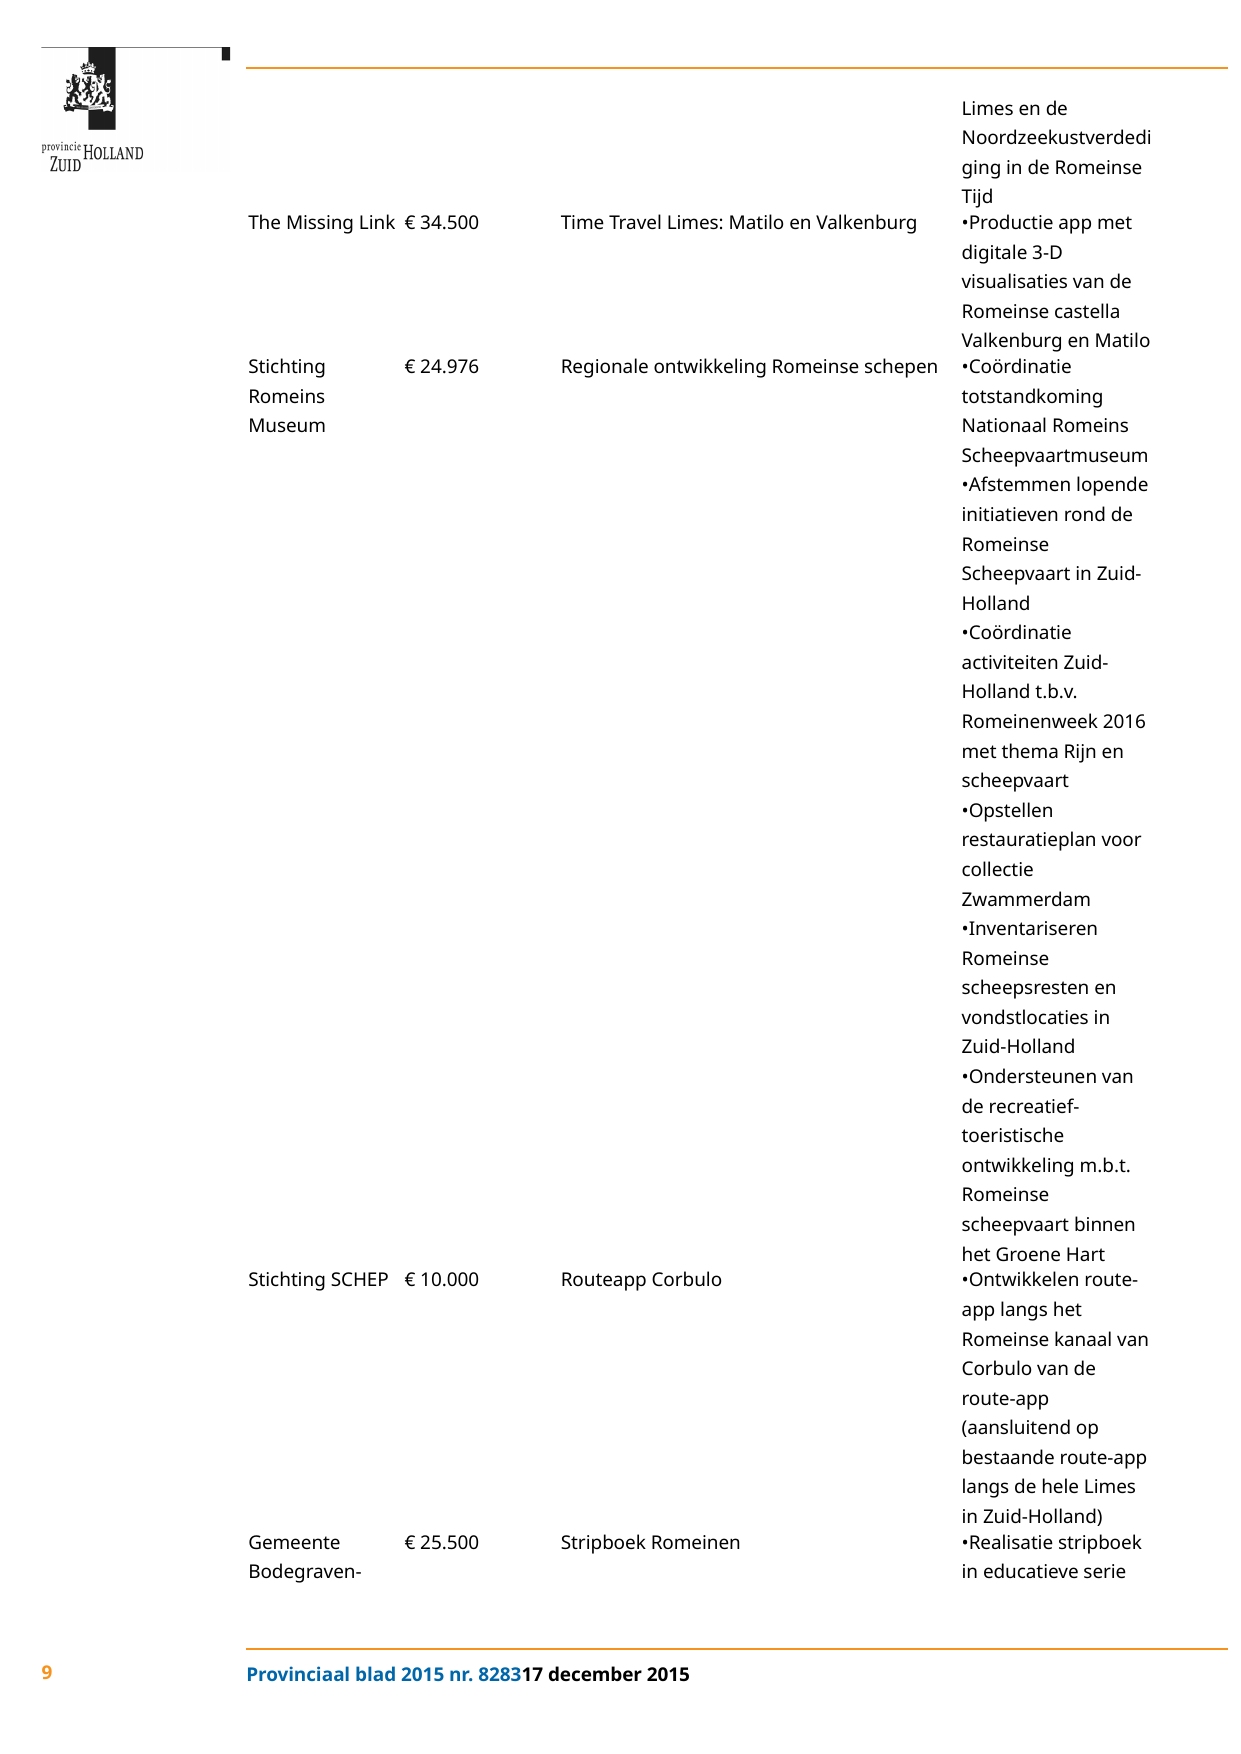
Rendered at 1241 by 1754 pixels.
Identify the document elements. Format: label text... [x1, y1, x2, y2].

table_cell € 10.000 [404, 1267, 561, 1529]
table_cell Stichting Romeins Museum [248, 353, 404, 1267]
table_cell Regionale ontwikkeling Romeinse schepen [561, 353, 961, 1267]
table_cell [561, 95, 961, 209]
picture [41, 47, 231, 172]
table_cell € 24.976 [404, 353, 561, 1267]
table_cell The Missing Link [248, 209, 404, 353]
table_cell Time Travel Limes: Matilo en Valkenburg [561, 209, 961, 353]
table_cell [404, 95, 561, 209]
table_cell Limes en de Noordzeekustverdediging in de Romeinse Tijd [961, 95, 1152, 209]
table_cell Stichting SCHEP [248, 1267, 404, 1529]
table_cell •Productie app met digitale 3-D visualisaties van de Romeinse castella Valkenburg en Matilo [961, 209, 1152, 353]
table_cell € 25.500 [404, 1529, 561, 1584]
table_cell •Realisatie stripboek in educatieve serie [961, 1529, 1152, 1584]
table_cell Gemeente Bodegraven- [248, 1529, 404, 1584]
table_cell •Coördinatie totstandkoming Nationaal Romeins Scheepvaartmuseum •Afstemmen lopende initiatieven rond de Romeinse Scheepvaart in Zuid-Holland •Coördinatie activiteiten Zuid-Holland t.b.v. Romeinenweek 2016 met thema Rijn en scheepvaart •Opstellen restauratieplan voor collectie Zwammerdam •Inventariseren Romeinse scheepsresten en vondstlocaties in Zuid-Holland •Ondersteunen van de recreatief-toeristische ontwikkeling m.b.t. Romeinse scheepvaart binnen het Groene Hart [961, 353, 1152, 1267]
table_cell [248, 95, 404, 209]
table_cell •Ontwikkelen route-app langs het Romeinse kanaal van Corbulo van de route-app (aansluitend op bestaande route-app langs de hele Limes in Zuid-Holland) [961, 1267, 1152, 1529]
table_cell Stripboek Romeinen [561, 1529, 961, 1584]
table_cell € 34.500 [404, 209, 561, 353]
table_cell Routeapp Corbulo [561, 1267, 961, 1529]
